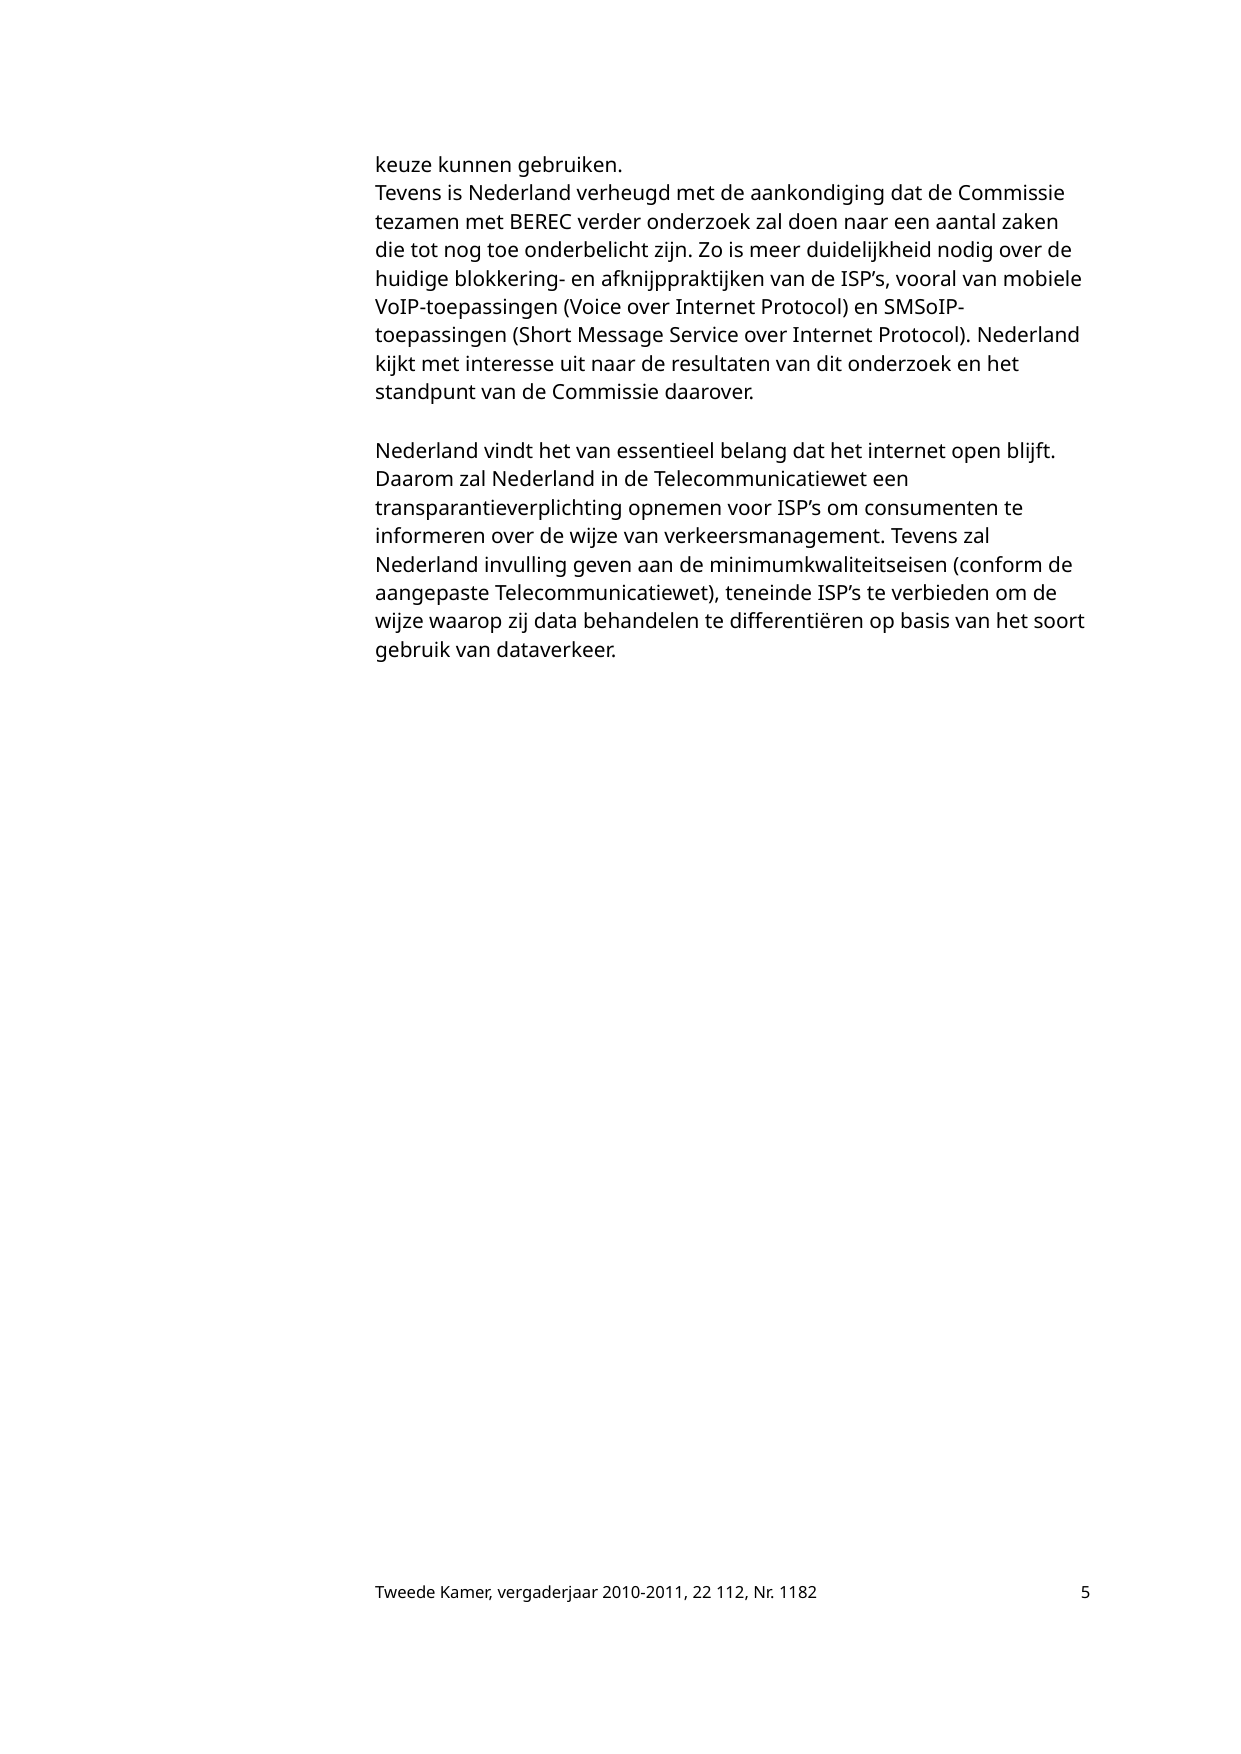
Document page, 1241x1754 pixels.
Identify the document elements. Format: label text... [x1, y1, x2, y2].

text Nederland vindt het van essentieel belang dat het internet open blijft. Daarom zal Nederland in de Telecommunicatiewet een transparantieverplichting opnemen voor ISP’s om consumenten te informeren over de wijze van verkeersmanagement. Tevens zal Nederland invulling geven aan de minimumkwaliteitseisen (conform de aangepaste Telecommunicatiewet), teneinde ISP’s te verbieden om de wijze waarop zij data behandelen te differentiëren op basis van het soort gebruik van dataverkeer. [375, 436, 1090, 663]
text Tevens is Nederland verheugd met de aankondiging dat de Commissie tezamen met BEREC verder onderzoek zal doen naar een aantal zaken die tot nog toe onderbelicht zijn. Zo is meer duidelijkheid nodig over de huidige blokkering- en afknijppraktijken van de ISP’s, vooral van mobiele VoIP-toepassingen (Voice over Internet Protocol) en SMSoIP-toepassingen (Short Message Service over Internet Protocol). Nederland kijkt met interesse uit naar de resultaten van dit onderzoek en het standpunt van de Commissie daarover. [375, 178, 1090, 406]
text keuze kunnen gebruiken. [375, 150, 1090, 178]
